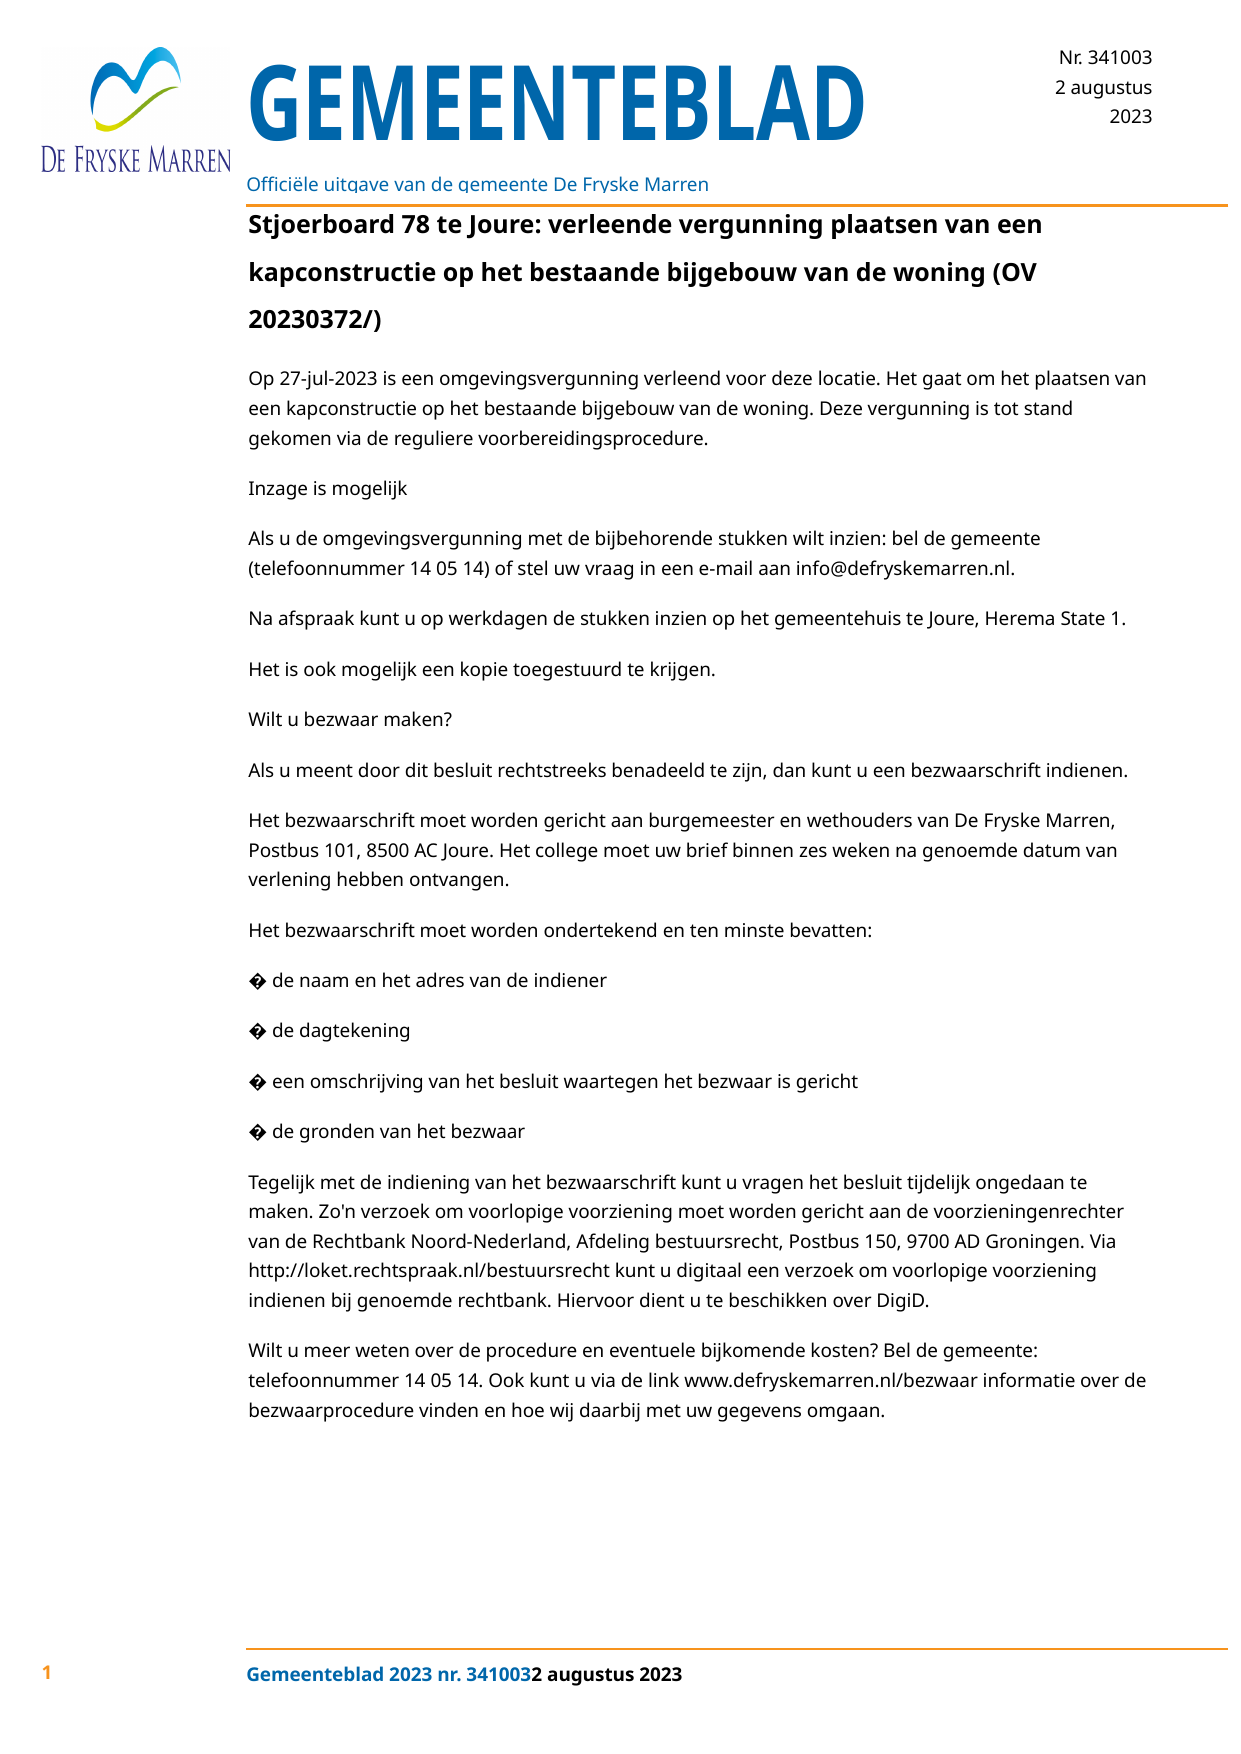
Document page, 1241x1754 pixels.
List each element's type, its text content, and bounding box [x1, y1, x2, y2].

text Inzage is mogelijk [248, 475, 1152, 501]
text Als u meent door dit besluit rechtstreeks benadeeld te zijn, dan kunt u een bezwaarschrift indienen. [248, 757, 1152, 782]
text Het bezwaarschrift moet worden ondertekend en ten minste bevatten: [248, 917, 1152, 942]
text Wilt u meer weten over de procedure en eventuele bijkomende kosten? Bel de gemeente: telefoonnummer 14 05 14. Ook kunt u via de link www.defryskemarren.nl/bezwaar informatie over de bezwaarprocedure vinden en hoe wij daarbij met uw gegevens omgaan. [248, 1338, 1152, 1422]
text � de dagtekening [248, 1018, 1152, 1043]
text Op 27-jul-2023 is een omgevingsvergunning verleend voor deze locatie. Het gaat om het plaatsen van een kapconstructie op het bestaande bijgebouw van de woning. Deze vergunning is tot stand gekomen via de reguliere voorbereidingsprocedure. [248, 366, 1152, 450]
text Tegelijk met de indiening van het bezwaarschrift kunt u vragen het besluit tijdelijk ongedaan te maken. Zo'n verzoek om voorlopige voorziening moet worden gericht aan de voorzieningenrechter van de Rechtbank Noord-Nederland, Afdeling bestuursrecht, Postbus 150, 9700 AD Groningen. Via http://loket.rechtspraak.nl/bestuursrecht kunt u digitaal een verzoek om voorlopige voorziening indienen bij genoemde rechtbank. Hiervoor dient u te beschikken over DigiD. [248, 1169, 1152, 1313]
text Het is ook mogelijk een kopie toegestuurd te krijgen. [248, 656, 1152, 682]
picture [41, 47, 231, 172]
text � de naam en het adres van de indiener [248, 967, 1152, 993]
text Stjoerboard 78 te Joure: verleende vergunning plaatsen van een kapconstructie op het bestaande bijgebouw van de woning (OV 20230372/) [248, 207, 1152, 336]
text Als u de omgevingsvergunning met de bijbehorende stukken wilt inzien: bel de gemeente (telefoonnummer 14 05 14) of stel uw vraag in een e-mail aan info@defryskemarren.nl. [248, 526, 1152, 581]
text Het bezwaarschrift moet worden gericht aan burgemeester en wethouders van De Fryske Marren, Postbus 101, 8500 AC Joure. Het college moet uw brief binnen zes weken na genoemde datum van verlening hebben ontvangen. [248, 807, 1152, 892]
text Na afspraak kunt u op werkdagen de stukken inzien op het gemeentehuis te Joure, Herema State 1. [248, 606, 1152, 631]
text � een omschrijving van het besluit waartegen het bezwaar is gericht [248, 1068, 1152, 1094]
text � de gronden van het bezwaar [248, 1118, 1152, 1144]
text Wilt u bezwaar maken? [248, 706, 1152, 732]
